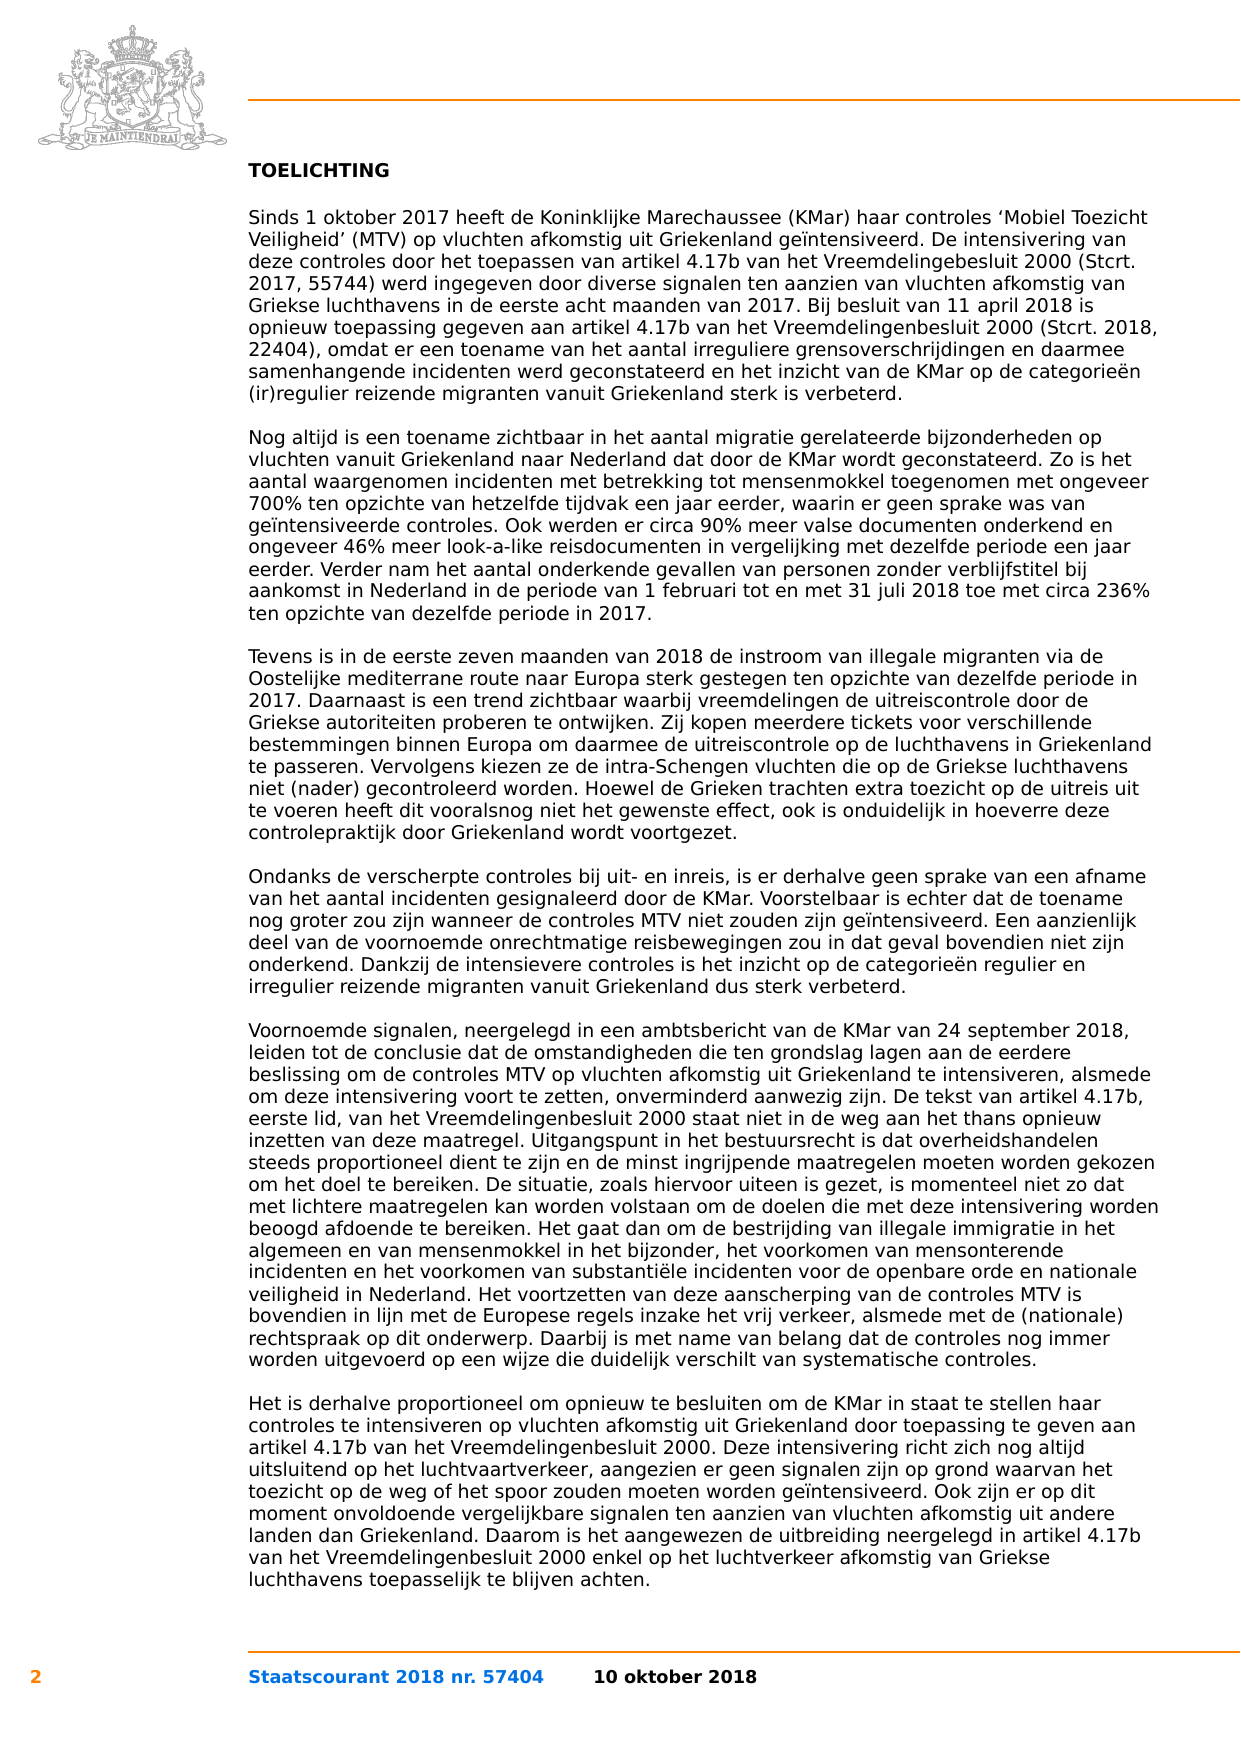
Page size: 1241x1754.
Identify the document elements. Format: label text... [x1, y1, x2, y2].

text Voornoemde signalen, neergelegd in een ambtsbericht van de KMar van 24 september 2018, leiden tot de conclusie dat de omstandigheden die ten grondslag lagen aan de eerdere beslissing om de controles MTV op vluchten afkomstig uit Griekenland te intensiveren, alsmede om deze intensivering voort te zetten, onverminderd aanwezig zijn. De tekst van artikel 4.17b, eerste lid, van het Vreemdelingenbesluit 2000 staat niet in de weg aan het thans opnieuw inzetten van deze maatregel. Uitgangspunt in het bestuursrecht is dat overheidshandelen steeds proportioneel dient te zijn en de minst ingrijpende maatregelen moeten worden gekozen om het doel te bereiken. De situatie, zoals hiervoor uiteen is gezet, is momenteel niet zo dat met lichtere maatregelen kan worden volstaan om de doelen die met deze intensivering worden beoogd afdoende te bereiken. Het gaat dan om de bestrijding van illegale immigratie in het algemeen en van mensenmokkel in het bijzonder, het voorkomen van mensonterende incidenten en het voorkomen van substantiële incidenten voor de openbare orde en nationale veiligheid in Nederland. Het voortzetten van deze aanscherping van de controles MTV is bovendien in lijn met de Europese regels inzake het vrij verkeer, alsmede met de (nationale) rechtspraak op dit onderwerp. Daarbij is met name van belang dat de controles nog immer worden uitgevoerd op een wijze die duidelijk verschilt van systematische controles. [248, 1020, 1163, 1371]
picture [38, 25, 227, 150]
text Nog altijd is een toename zichtbaar in het aantal migratie gerelateerde bijzonderheden op vluchten vanuit Griekenland naar Nederland dat door de KMar wordt geconstateerd. Zo is het aantal waargenomen incidenten met betrekking tot mensenmokkel toegenomen met ongeveer 700% ten opzichte van hetzelfde tijdvak een jaar eerder, waarin er geen sprake was van geïntensiveerde controles. Ook werden er circa 90% meer valse documenten onderkend en ongeveer 46% meer look-a-like reisdocumenten in vergelijking met dezelfde periode een jaar eerder. Verder nam het aantal onderkende gevallen van personen zonder verblijfstitel bij aankomst in Nederland in de periode van 1 februari tot en met 31 juli 2018 toe met circa 236% ten opzichte van dezelfde periode in 2017. [248, 427, 1163, 624]
subtitle TOELICHTING [248, 160, 1163, 182]
text Sinds 1 oktober 2017 heeft de Koninklijke Marechaussee (KMar) haar controles ‘Mobiel Toezicht Veiligheid’ (MTV) op vluchten afkomstig uit Griekenland geïntensiveerd. De intensivering van deze controles door het toepassen van artikel 4.17b van het Vreemdelingebesluit 2000 (Stcrt. 2017, 55744) werd ingegeven door diverse signalen ten aanzien van vluchten afkomstig van Griekse luchthavens in de eerste acht maanden van 2017. Bij besluit van 11 april 2018 is opnieuw toepassing gegeven aan artikel 4.17b van het Vreemdelingenbesluit 2000 (Stcrt. 2018, 22404), omdat er een toename van het aantal irreguliere grensoverschrijdingen en daarmee samenhangende incidenten werd geconstateerd en het inzicht van de KMar op de categorieën (ir)regulier reizende migranten vanuit Griekenland sterk is verbeterd. [248, 207, 1163, 405]
text Het is derhalve proportioneel om opnieuw te besluiten om de KMar in staat te stellen haar controles te intensiveren op vluchten afkomstig uit Griekenland door toepassing te geven aan artikel 4.17b van het Vreemdelingenbesluit 2000. Deze intensivering richt zich nog altijd uitsluitend op het luchtvaartverkeer, aangezien er geen signalen zijn op grond waarvan het toezicht op de weg of het spoor zouden moeten worden geïntensiveerd. Ook zijn er op dit moment onvoldoende vergelijkbare signalen ten aanzien van vluchten afkomstig uit andere landen dan Griekenland. Daarom is het aangewezen de uitbreiding neergelegd in artikel 4.17b van het Vreemdelingenbesluit 2000 enkel op het luchtverkeer afkomstig van Griekse luchthavens toepasselijk te blijven achten. [248, 1393, 1163, 1591]
text Ondanks de verscherpte controles bij uit- en inreis, is er derhalve geen sprake van een afname van het aantal incidenten gesignaleerd door de KMar. Voorstelbaar is echter dat de toename nog groter zou zijn wanneer de controles MTV niet zouden zijn geïntensiveerd. Een aanzienlijk deel van de voornoemde onrechtmatige reisbewegingen zou in dat geval bovendien niet zijn onderkend. Dankzij de intensievere controles is het inzicht op de categorieën regulier en irregulier reizende migranten vanuit Griekenland dus sterk verbeterd. [248, 866, 1163, 998]
text Tevens is in de eerste zeven maanden van 2018 de instroom van illegale migranten via de Oostelijke mediterrane route naar Europa sterk gestegen ten opzichte van dezelfde periode in 2017. Daarnaast is een trend zichtbaar waarbij vreemdelingen de uitreiscontrole door de Griekse autoriteiten proberen te ontwijken. Zij kopen meerdere tickets voor verschillende bestemmingen binnen Europa om daarmee de uitreiscontrole op de luchthavens in Griekenland te passeren. Vervolgens kiezen ze de intra-Schengen vluchten die op de Griekse luchthavens niet (nader) gecontroleerd worden. Hoewel de Grieken trachten extra toezicht op de uitreis uit te voeren heeft dit vooralsnog niet het gewenste effect, ook is onduidelijk in hoeverre deze controlepraktijk door Griekenland wordt voortgezet. [248, 646, 1163, 844]
